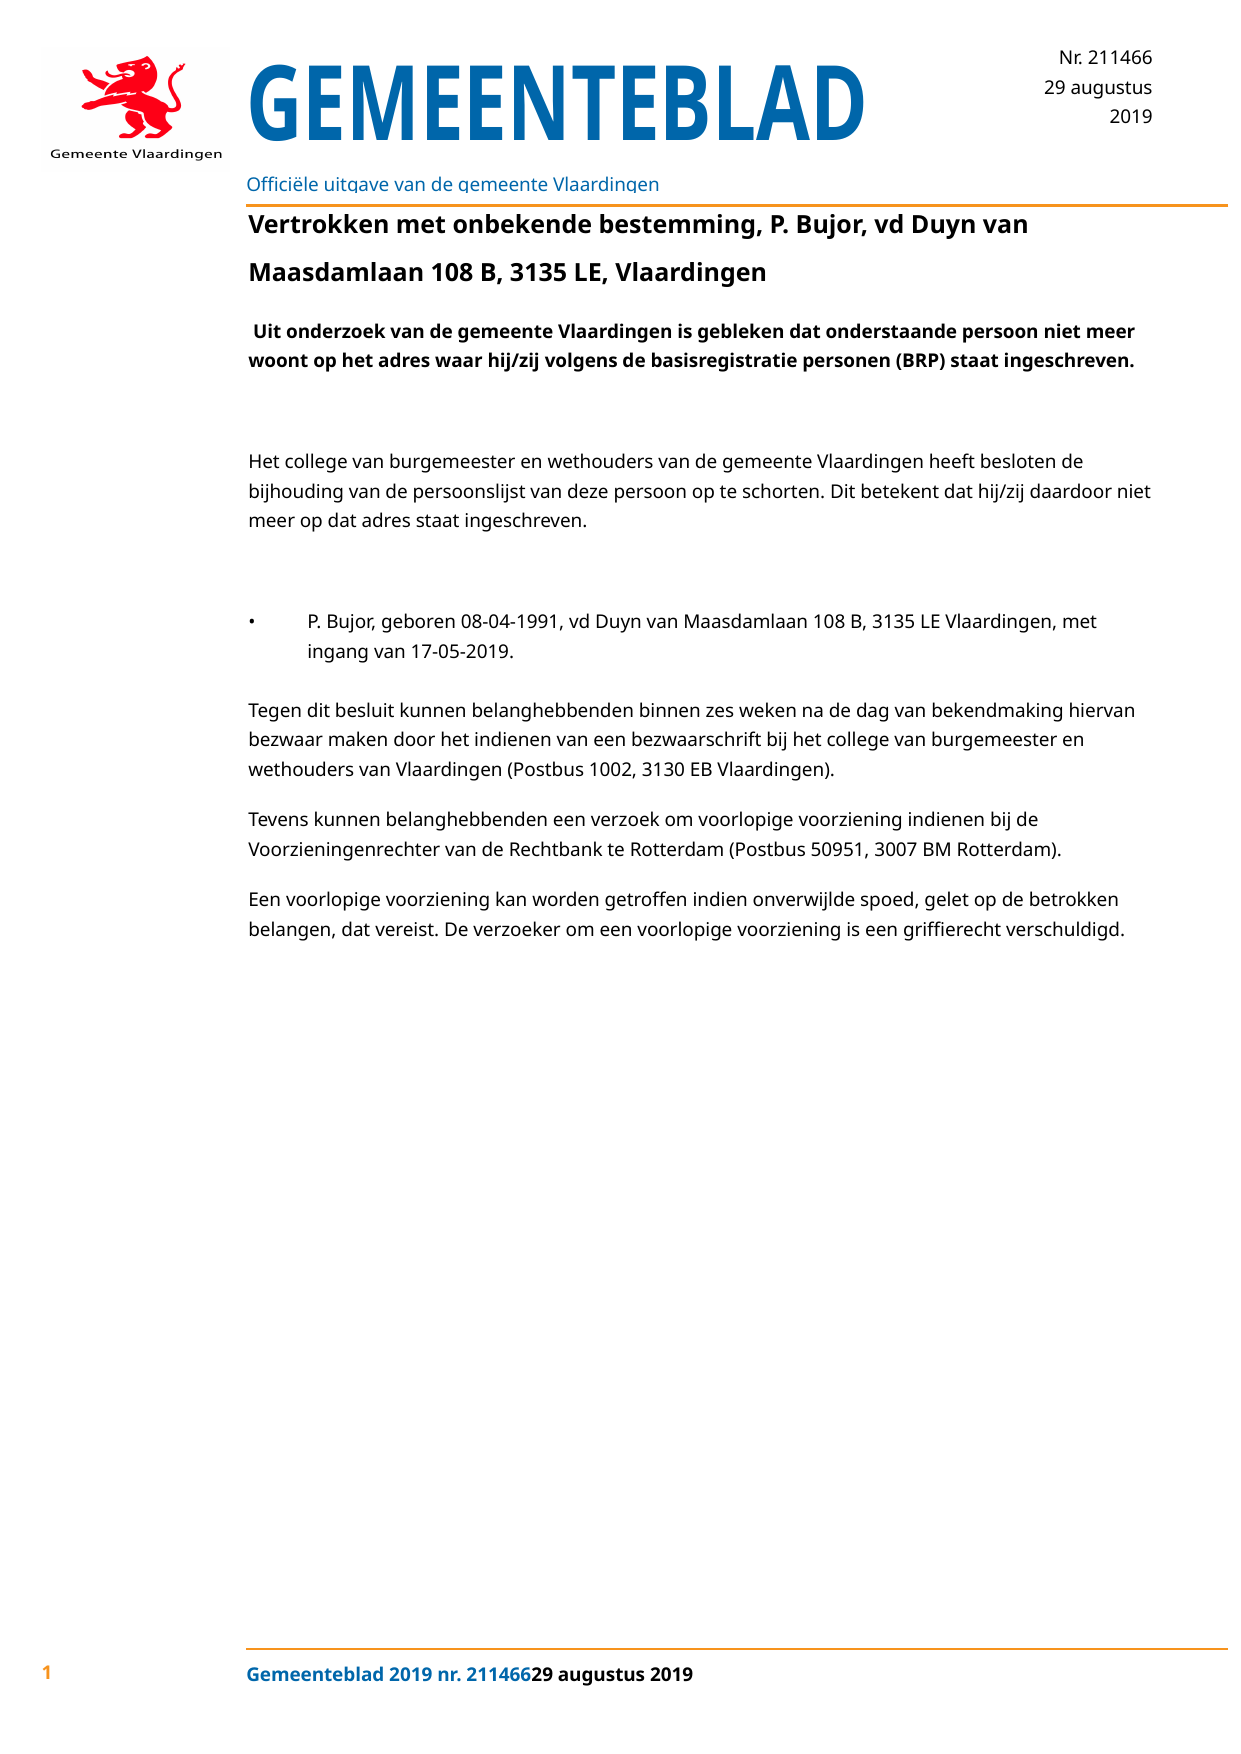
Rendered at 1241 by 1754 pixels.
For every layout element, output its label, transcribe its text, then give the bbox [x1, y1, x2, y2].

list P. Bujor, geboren 08-04-1991, vd Duyn van Maasdamlaan 108 B, 3135 LE Vlaardingen, met ingang van 17-05-2019. [248, 608, 1152, 664]
text Een voorlopige voorziening kan worden getroffen indien onverwijlde spoed, gelet op de betrokken belangen, dat vereist. De verzoeker om een voorlopige voorziening is een griffierecht verschuldigd. [248, 887, 1152, 942]
text Vertrokken met onbekende bestemming, P. Bujor, vd Duyn van Maasdamlaan 108 B, 3135 LE, Vlaardingen [248, 207, 1152, 288]
text Tegen dit besluit kunnen belanghebbenden binnen zes weken na de dag van bekendmaking hiervan bezwaar maken door het indienen van een bezwaarschrift bij het college van burgemeester en wethouders van Vlaardingen (Postbus 1002, 3130 EB Vlaardingen). [248, 697, 1152, 782]
text Het college van burgemeester en wethouders van de gemeente Vlaardingen heeft besloten de bijhouding van de persoonslijst van deze persoon op te schorten. Dit betekent dat hij/zij daardoor niet meer op dat adres staat ingeschreven. [248, 448, 1152, 533]
picture [41, 47, 231, 172]
text Uit onderzoek van de gemeente Vlaardingen is gebleken dat onderstaande persoon niet meer woont op het adres waar hij/zij volgens de basisregistratie personen (BRP) staat ingeschreven. [248, 318, 1152, 373]
text Tevens kunnen belanghebbenden een verzoek om voorlopige voorziening indienen bij de Voorzieningenrechter van de Rechtbank te Rotterdam (Postbus 50951, 3007 BM Rotterdam). [248, 807, 1152, 862]
